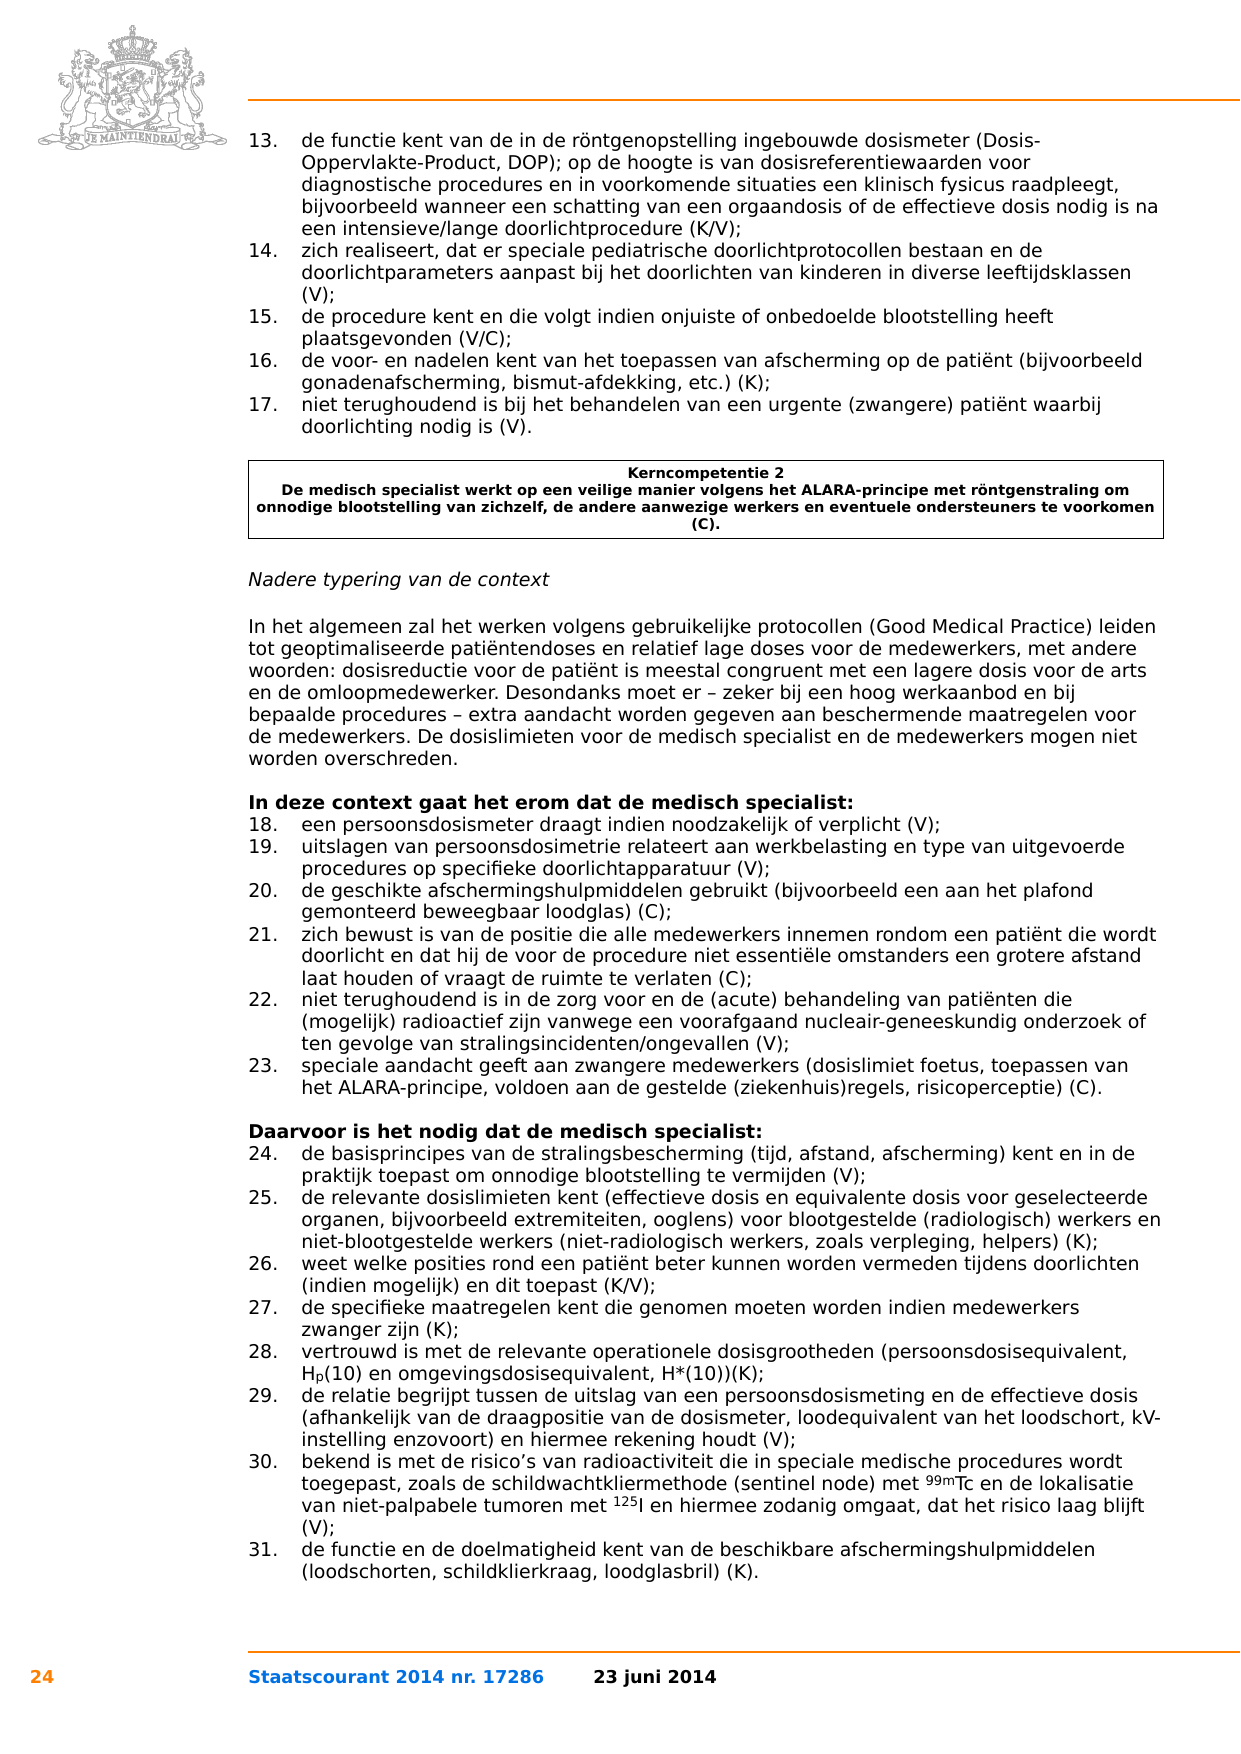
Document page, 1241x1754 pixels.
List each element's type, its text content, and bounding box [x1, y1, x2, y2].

picture [38, 25, 227, 150]
text 15. de procedure kent en die volgt indien onjuiste of onbedoelde blootstelling heeft plaatsgevonden (V/C); [248, 306, 1163, 350]
text 29. de relatie begrijpt tussen de uitslag van een persoonsdosismeting en de effectieve dosis (afhankelijk van de draagpositie van de dosismeter, loodequivalent van het loodschort, kV-instelling enzovoort) en hiermee rekening houdt (V); [248, 1385, 1163, 1451]
text 18. een persoonsdosismeter draagt indien noodzakelijk of verplicht (V); [248, 813, 1163, 836]
text 20. de geschikte afschermingshulpmiddelen gebruikt (bijvoorbeeld een aan het plafond gemonteerd beweegbaar loodglas) (C); [248, 879, 1163, 923]
text 22. niet terughoudend is in de zorg voor en de (acute) behandeling van patiënten die (mogelijk) radioactief zijn vanwege een voorafgaand nucleair-geneeskundig onderzoek of ten gevolge van stralingsincidenten/ongevallen (V); [248, 989, 1163, 1055]
text Daarvoor is het nodig dat de medisch specialist: [248, 1121, 1163, 1143]
table_header Kerncompetentie 2 De medisch specialist werkt op een veilige manier volgens het ALARA-principe met röntgenstraling om onnodige blootstelling van zichzelf, de andere aanwezige werkers en eventuele ondersteuners te voorkomen (C). [249, 461, 1163, 538]
text 31. de functie en de doelmatigheid kent van de beschikbare afschermingshulpmiddelen (loodschorten, schildklierkraag, loodglasbril) (K). [248, 1539, 1163, 1583]
text 14. zich realiseert, dat er speciale pediatrische doorlichtprotocollen bestaan en de doorlichtparameters aanpast bij het doorlichten van kinderen in diverse leeftijdsklassen (V); [248, 240, 1163, 306]
text 16. de voor- en nadelen kent van het toepassen van afscherming op de patiënt (bijvoorbeeld gonadenafscherming, bismut-afdekking, etc.) (K); [248, 350, 1163, 394]
text 24. de basisprincipes van de stralingsbescherming (tijd, afstand, afscherming) kent en in de praktijk toepast om onnodige blootstelling te vermijden (V); [248, 1143, 1163, 1187]
text 21. zich bewust is van de positie die alle medewerkers innemen rondom een patiënt die wordt doorlicht en dat hij de voor de procedure niet essentiële omstanders een grotere afstand laat houden of vraagt de ruimte te verlaten (C); [248, 923, 1163, 989]
subtitle Nadere typering van de context [248, 569, 1163, 591]
text 27. de specifieke maatregelen kent die genomen moeten worden indien medewerkers zwanger zijn (K); [248, 1297, 1163, 1341]
text 19. uitslagen van persoonsdosimetrie relateert aan werkbelasting en type van uitgevoerde procedures op specifieke doorlichtapparatuur (V); [248, 836, 1163, 879]
text 25. de relevante dosislimieten kent (effectieve dosis en equivalente dosis voor geselecteerde organen, bijvoorbeeld extremiteiten, ooglens) voor blootgestelde (radiologisch) werkers en niet-blootgestelde werkers (niet-radiologisch werkers, zoals verpleging, helpers) (K); [248, 1187, 1163, 1253]
text 26. weet welke posities rond een patiënt beter kunnen worden vermeden tijdens doorlichten (indien mogelijk) en dit toepast (K/V); [248, 1253, 1163, 1297]
text 13. de functie kent van de in de röntgenopstelling ingebouwde dosismeter (Dosis-Oppervlakte-Product, DOP); op de hoogte is van dosisreferentiewaarden voor diagnostische procedures en in voorkomende situaties een klinisch fysicus raadpleegt, bijvoorbeeld wanneer een schatting van een orgaandosis of de effectieve dosis nodig is na een intensieve/lange doorlichtprocedure (K/V); [248, 130, 1163, 240]
text 23. speciale aandacht geeft aan zwangere medewerkers (dosislimiet foetus, toepassen van het ALARA-principe, voldoen aan de gestelde (ziekenhuis)regels, risicoperceptie) (C). [248, 1055, 1163, 1099]
text 30. bekend is met de risico’s van radioactiviteit die in speciale medische procedures wordt toegepast, zoals de schildwachtkliermethode (sentinel node) met 99mTc en de lokalisatie van niet-palpabele tumoren met 125I en hiermee zodanig omgaat, dat het risico laag blijft (V); [248, 1451, 1163, 1539]
text 28. vertrouwd is met de relevante operationele dosisgrootheden (persoonsdosisequivalent, Hp(10) en omgevingsdosisequivalent, H*(10))(K); [248, 1341, 1163, 1385]
text In deze context gaat het erom dat de medisch specialist: [248, 792, 1163, 813]
text 17. niet terughoudend is bij het behandelen van een urgente (zwangere) patiënt waarbij doorlichting nodig is (V). [248, 394, 1163, 438]
text In het algemeen zal het werken volgens gebruikelijke protocollen (Good Medical Practice) leiden tot geoptimaliseerde patiëntendoses en relatief lage doses voor de medewerkers, met andere woorden: dosisreductie voor de patiënt is meestal congruent met een lagere dosis voor de arts en de omloopmedewerker. Desondanks moet er – zeker bij een hoog werkaanbod en bij bepaalde procedures – extra aandacht worden gegeven aan beschermende maatregelen voor de medewerkers. De dosislimieten voor de medisch specialist en de medewerkers mogen niet worden overschreden. [248, 616, 1163, 770]
